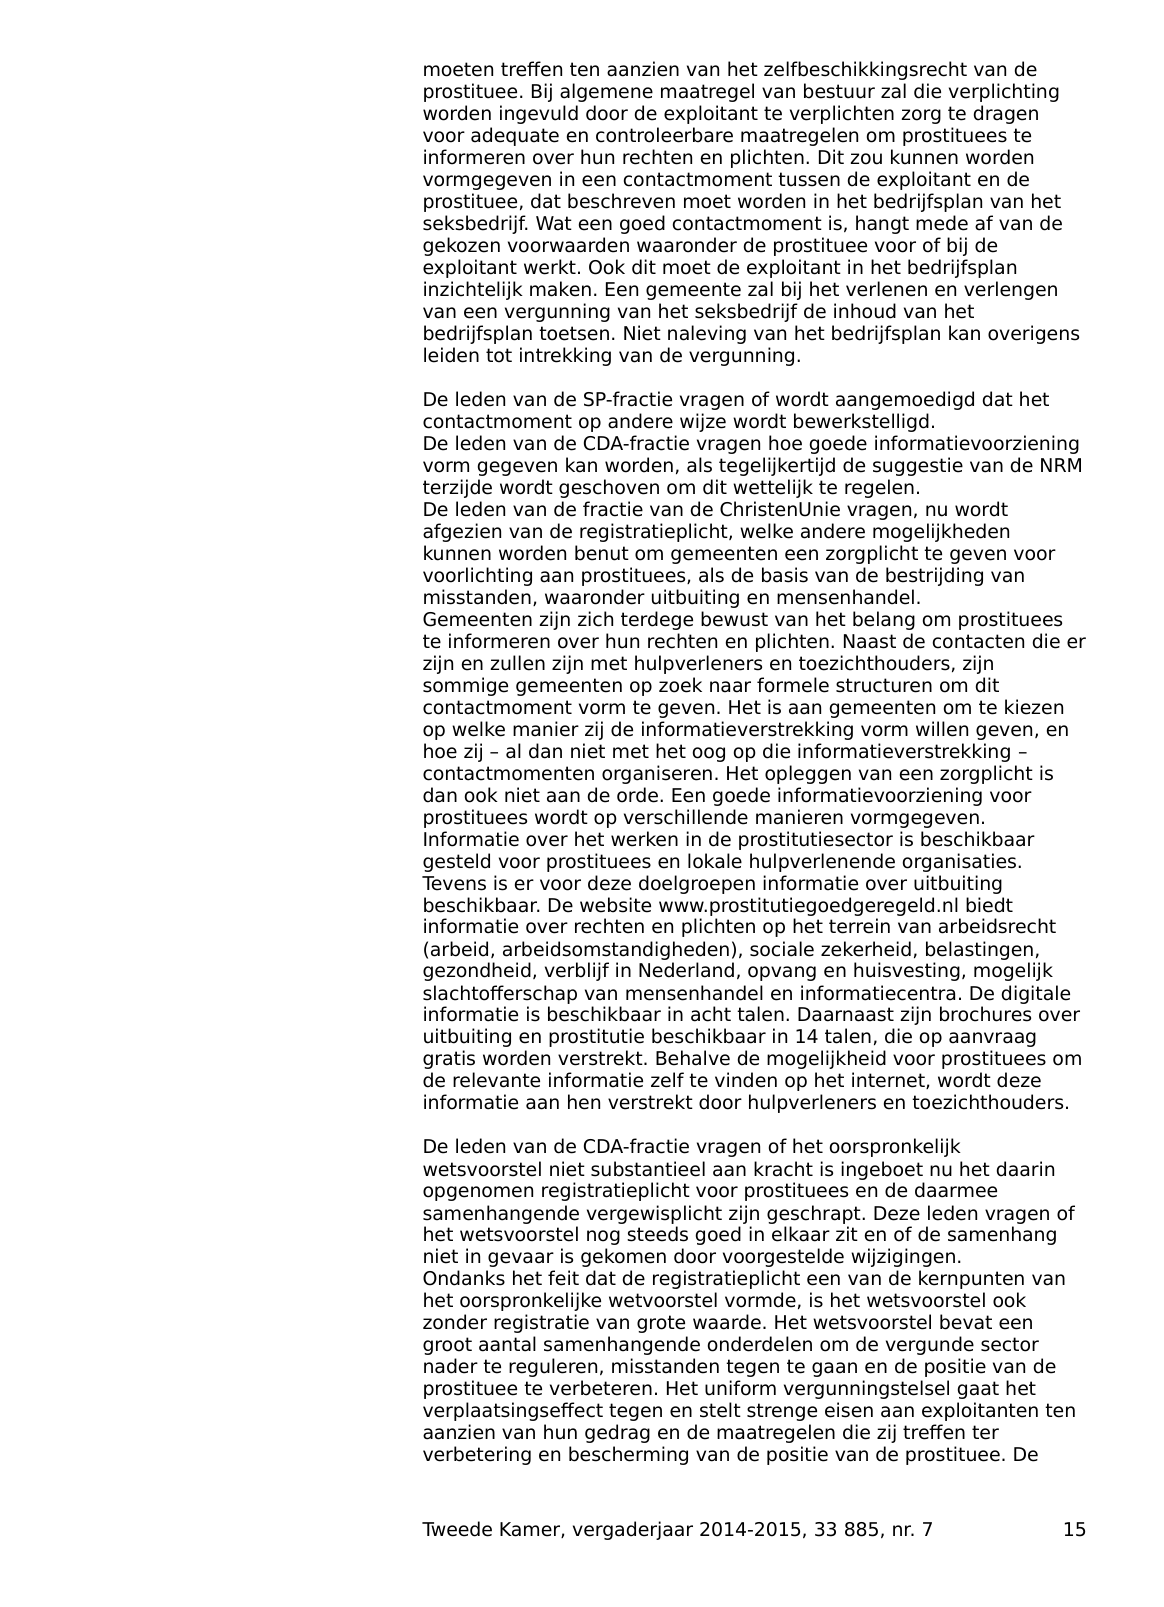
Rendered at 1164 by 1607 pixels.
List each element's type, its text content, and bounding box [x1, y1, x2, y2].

text De leden van de CDA-fractie vragen hoe goede informatievoorziening vorm gegeven kan worden, als tegelijkertijd de suggestie van de NRM terzijde wordt geschoven om dit wettelijk te regelen. [422, 433, 1087, 499]
text moeten treffen ten aanzien van het zelfbeschikkingsrecht van de prostituee. Bij algemene maatregel van bestuur zal die verplichting worden ingevuld door de exploitant te verplichten zorg te dragen voor adequate en controleerbare maatregelen om prostituees te informeren over hun rechten en plichten. Dit zou kunnen worden vormgegeven in een contactmoment tussen de exploitant en de prostituee, dat beschreven moet worden in het bedrijfsplan van het seksbedrijf. Wat een goed contactmoment is, hangt mede af van de gekozen voorwaarden waaronder de prostituee voor of bij de exploitant werkt. Ook dit moet de exploitant in het bedrijfsplan inzichtelijk maken. Een gemeente zal bij het verlenen en verlengen van een vergunning van het seksbedrijf de inhoud van het bedrijfsplan toetsen. Niet naleving van het bedrijfsplan kan overigens leiden tot intrekking van de vergunning. [422, 59, 1087, 367]
text De leden van de SP-fractie vragen of wordt aangemoedigd dat het contactmoment op andere wijze wordt bewerkstelligd. [422, 389, 1087, 433]
text Gemeenten zijn zich terdege bewust van het belang om prostituees te informeren over hun rechten en plichten. Naast de contacten die er zijn en zullen zijn met hulpverleners en toezichthouders, zijn sommige gemeenten op zoek naar formele structuren om dit contactmoment vorm te geven. Het is aan gemeenten om te kiezen op welke manier zij de informatieverstrekking vorm willen geven, en hoe zij – al dan niet met het oog op die informatieverstrekking – contactmomenten organiseren. Het opleggen van een zorgplicht is dan ook niet aan de orde. Een goede informatievoorziening voor prostituees wordt op verschillende manieren vormgegeven. Informatie over het werken in de prostitutiesector is beschikbaar gesteld voor prostituees en lokale hulpverlenende organisaties. Tevens is er voor deze doelgroepen informatie over uitbuiting beschikbaar. De website www.prostitutiegoedgeregeld.nl biedt informatie over rechten en plichten op het terrein van arbeidsrecht (arbeid, arbeidsomstandigheden), sociale zekerheid, belastingen, gezondheid, verblijf in Nederland, opvang en huisvesting, mogelijk slachtofferschap van mensenhandel en informatiecentra. De digitale informatie is beschikbaar in acht talen. Daarnaast zijn brochures over uitbuiting en prostitutie beschikbaar in 14 talen, die op aanvraag gratis worden verstrekt. Behalve de mogelijkheid voor prostituees om de relevante informatie zelf te vinden op het internet, wordt deze informatie aan hen verstrekt door hulpverleners en toezichthouders. [422, 609, 1087, 1114]
text De leden van de CDA-fractie vragen of het oorspronkelijk wetsvoorstel niet substantieel aan kracht is ingeboet nu het daarin opgenomen registratieplicht voor prostituees en de daarmee samenhangende vergewisplicht zijn geschrapt. Deze leden vragen of het wetsvoorstel nog steeds goed in elkaar zit en of de samenhang niet in gevaar is gekomen door voorgestelde wijzigingen. [422, 1136, 1087, 1268]
text De leden van de fractie van de ChristenUnie vragen, nu wordt afgezien van de registratieplicht, welke andere mogelijkheden kunnen worden benut om gemeenten een zorgplicht te geven voor voorlichting aan prostituees, als de basis van de bestrijding van misstanden, waaronder uitbuiting en mensenhandel. [422, 499, 1087, 609]
text Ondanks het feit dat de registratieplicht een van de kernpunten van het oorspronkelijke wetvoorstel vormde, is het wetsvoorstel ook zonder registratie van grote waarde. Het wetsvoorstel bevat een groot aantal samenhangende onderdelen om de vergunde sector nader te reguleren, misstanden tegen te gaan en de positie van de prostituee te verbeteren. Het uniform vergunningstelsel gaat het verplaatsingseffect tegen en stelt strenge eisen aan exploitanten ten aanzien van hun gedrag en de maatregelen die zij treffen ter verbetering en bescherming van de positie van de prostituee. De [422, 1268, 1087, 1466]
